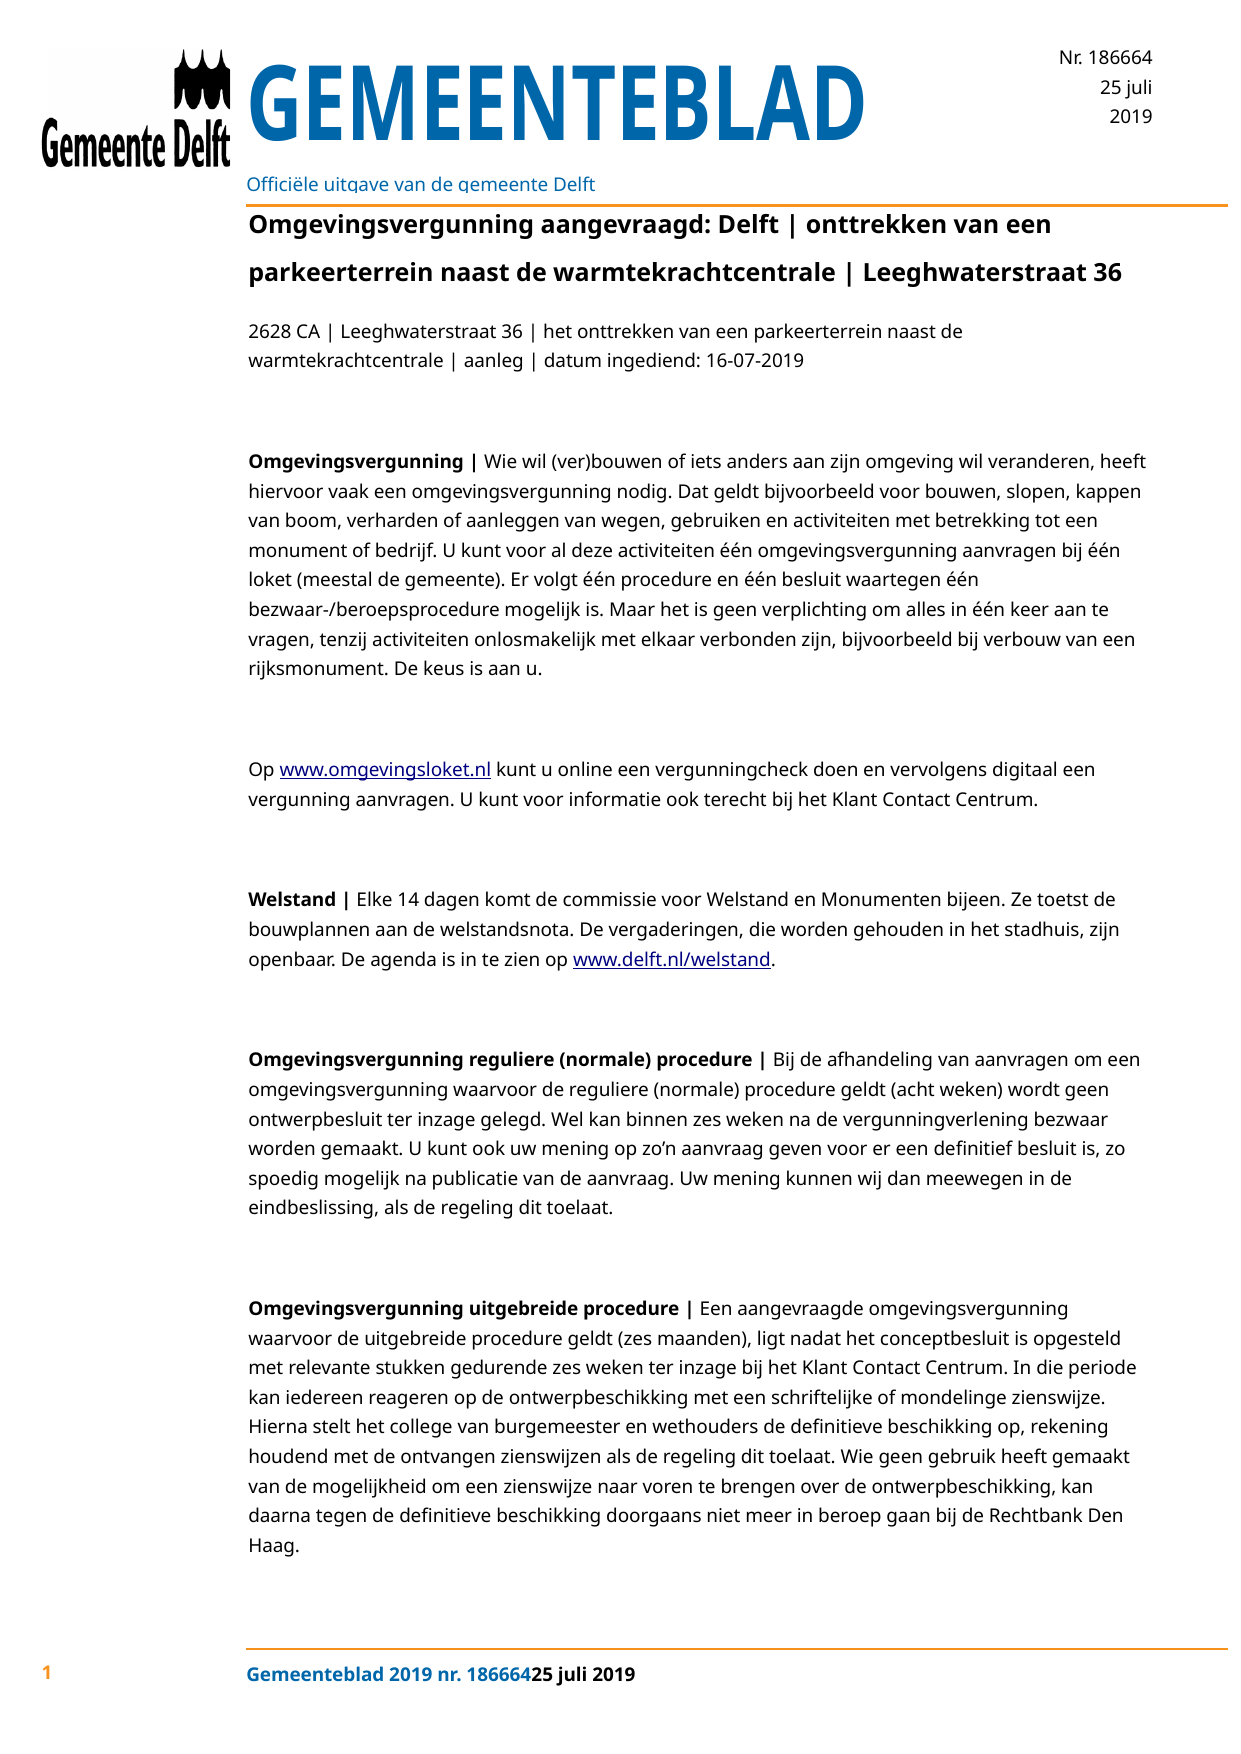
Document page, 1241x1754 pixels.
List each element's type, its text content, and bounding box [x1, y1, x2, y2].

text Omgevingsvergunning aangevraagd: Delft | onttrekken van een parkeerterrein naast de warmtekrachtcentrale | Leeghwaterstraat 36 [248, 207, 1152, 288]
text Omgevingsvergunning | Wie wil (ver)bouwen of iets anders aan zijn omgeving wil veranderen, heeft hiervoor vaak een omgevingsvergunning nodig. Dat geldt bijvoorbeeld voor bouwen, slopen, kappen van boom, verharden of aanleggen van wegen, gebruiken en activiteiten met betrekking tot een monument of bedrijf. U kunt voor al deze activiteiten één omgevingsvergunning aanvragen bij één loket (meestal de gemeente). Er volgt één procedure en één besluit waartegen één bezwaar-/beroepsprocedure mogelijk is. Maar het is geen verplichting om alles in één keer aan te vragen, tenzij activiteiten onlosmakelijk met elkaar verbonden zijn, bijvoorbeeld bij verbouw van een rijksmonument. De keus is aan u. [248, 448, 1152, 681]
text Welstand | Elke 14 dagen komt de commissie voor Welstand en Monumenten bijeen. Ze toetst de bouwplannen aan de welstandsnota. De vergaderingen, die worden gehouden in het stadhuis, zijn openbaar. De agenda is in te zien op www.delft.nl/welstand. [248, 887, 1152, 972]
text 2628 CA | Leeghwaterstraat 36 | het onttrekken van een parkeerterrein naast de warmtekrachtcentrale | aanleg | datum ingediend: 16-07-2019 [248, 318, 1152, 373]
text Omgevingsvergunning reguliere (normale) procedure | Bij de afhandeling van aanvragen om een omgevingsvergunning waarvoor de reguliere (normale) procedure geldt (acht weken) wordt geen ontwerpbesluit ter inzage gelegd. Wel kan binnen zes weken na de vergunningverlening bezwaar worden gemaakt. U kunt ook uw mening op zo’n aanvraag geven voor er een definitief besluit is, zo spoedig mogelijk na publicatie van de aanvraag. Uw mening kunnen wij dan meewegen in de eindbeslissing, als de regeling dit toelaat. [248, 1047, 1152, 1220]
picture [41, 47, 231, 172]
text Omgevingsvergunning uitgebreide procedure | Een aangevraagde omgevingsvergunning waarvoor de uitgebreide procedure geldt (zes maanden), ligt nadat het conceptbesluit is opgesteld met relevante stukken gedurende zes weken ter inzage bij het Klant Contact Centrum. In die periode kan iedereen reageren op de ontwerpbeschikking met een schriftelijke of mondelinge zienswijze. Hierna stelt het college van burgemeester en wethouders de definitieve beschikking op, rekening houdend met de ontvangen zienswijzen als de regeling dit toelaat. Wie geen gebruik heeft gemaakt van de mogelijkheid om een zienswijze naar voren te brengen over de ontwerpbeschikking, kan daarna tegen de definitieve beschikking doorgaans niet meer in beroep gaan bij de Rechtbank Den Haag. [248, 1295, 1152, 1558]
text Op www.omgevingsloket.nl kunt u online een vergunningcheck doen en vervolgens digitaal een vergunning aanvragen. U kunt voor informatie ook terecht bij het Klant Contact Centrum. [248, 756, 1152, 812]
